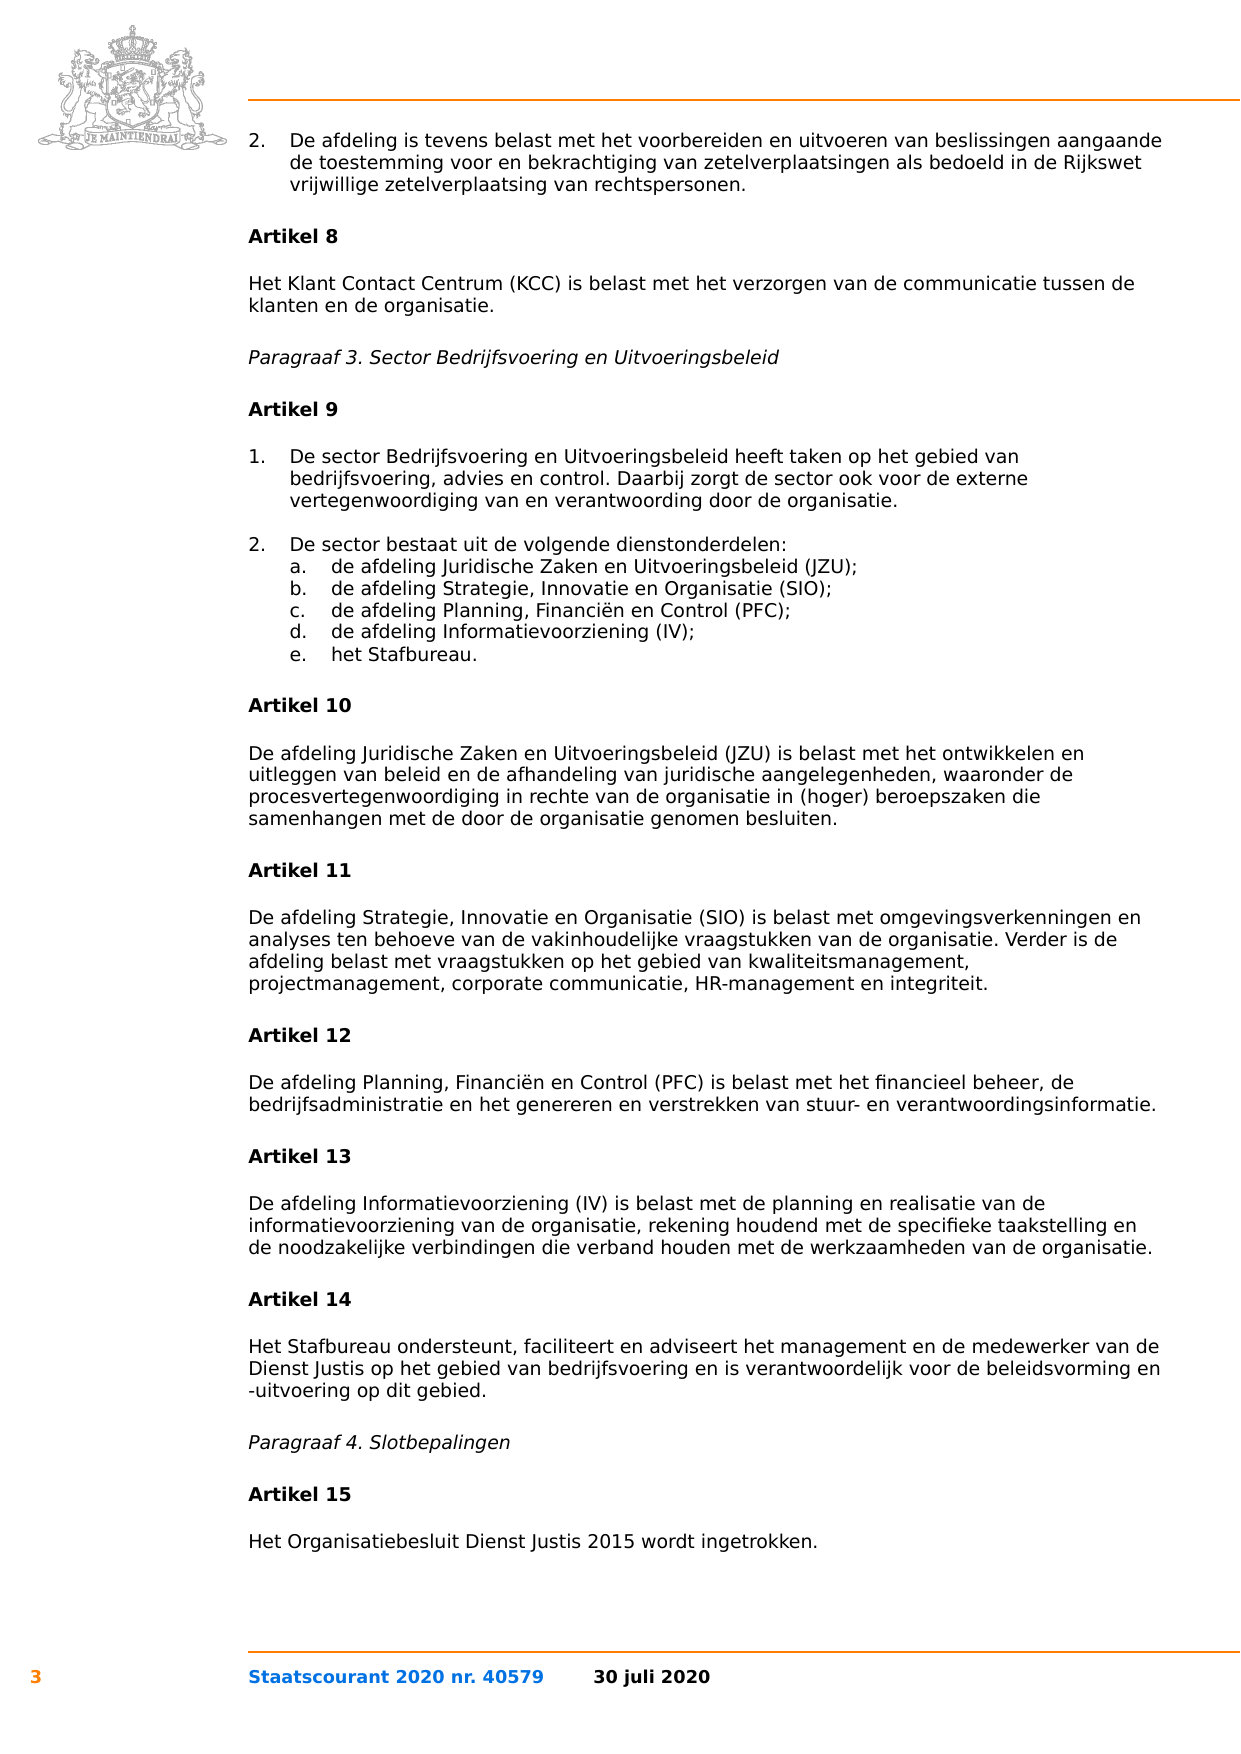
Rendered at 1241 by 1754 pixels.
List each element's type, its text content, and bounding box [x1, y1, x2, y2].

subtitle Artikel 11 [248, 860, 1163, 882]
text 2. De sector bestaat uit de volgende dienstonderdelen: [248, 533, 1163, 556]
subtitle Artikel 15 [248, 1484, 1163, 1506]
subtitle Artikel 12 [248, 1025, 1163, 1047]
text De afdeling Juridische Zaken en Uitvoeringsbeleid (JZU) is belast met het ontwikkelen en uitleggen van beleid en de afhandeling van juridische aangelegenheden, waaronder de procesvertegenwoordiging in rechte van de organisatie in (hoger) beroepszaken die samenhangen met de door de organisatie genomen besluiten. [248, 742, 1163, 830]
subtitle Artikel 8 [248, 226, 1163, 248]
text e. het Stafbureau. [289, 643, 1163, 665]
text De afdeling Strategie, Innovatie en Organisatie (SIO) is belast met omgevingsverkenningen en analyses ten behoeve van de vakinhoudelijke vraagstukken van de organisatie. Verder is de afdeling belast met vraagstukken op het gebied van kwaliteitsmanagement, projectmanagement, corporate communicatie, HR-management en integriteit. [248, 907, 1163, 995]
text b. de afdeling Strategie, Innovatie en Organisatie (SIO); [289, 577, 1163, 599]
picture [38, 25, 227, 150]
text c. de afdeling Planning, Financiën en Control (PFC); [289, 599, 1163, 621]
text Het Klant Contact Centrum (KCC) is belast met het verzorgen van de communicatie tussen de klanten en de organisatie. [248, 273, 1163, 317]
subtitle Artikel 14 [248, 1289, 1163, 1311]
text De afdeling Informatievoorziening (IV) is belast met de planning en realisatie van de informatievoorziening van de organisatie, rekening houdend met de specifieke taakstelling en de noodzakelijke verbindingen die verband houden met de werkzaamheden van de organisatie. [248, 1193, 1163, 1259]
text 2. De afdeling is tevens belast met het voorbereiden en uitvoeren van beslissingen aangaande de toestemming voor en bekrachtiging van zetelverplaatsingen als bedoeld in de Rijkswet vrijwillige zetelverplaatsing van rechtspersonen. [248, 130, 1163, 196]
subtitle Paragraaf 3. Sector Bedrijfsvoering en Uitvoeringsbeleid [248, 347, 1163, 369]
text Het Organisatiebesluit Dienst Justis 2015 wordt ingetrokken. [248, 1531, 1163, 1553]
text d. de afdeling Informatievoorziening (IV); [289, 621, 1163, 643]
text a. de afdeling Juridische Zaken en Uitvoeringsbeleid (JZU); [289, 556, 1163, 577]
text 1. De sector Bedrijfsvoering en Uitvoeringsbeleid heeft taken op het gebied van bedrijfsvoering, advies en control. Daarbij zorgt de sector ook voor de externe vertegenwoordiging van en verantwoording door de organisatie. [248, 446, 1163, 512]
subtitle Artikel 13 [248, 1146, 1163, 1168]
subtitle Paragraaf 4. Slotbepalingen [248, 1432, 1163, 1454]
text Het Stafbureau ondersteunt, faciliteert en adviseert het management en de medewerker van de Dienst Justis op het gebied van bedrijfsvoering en is verantwoordelijk voor de beleidsvorming en -uitvoering op dit gebied. [248, 1336, 1163, 1402]
subtitle Artikel 10 [248, 695, 1163, 717]
subtitle Artikel 9 [248, 399, 1163, 421]
text De afdeling Planning, Financiën en Control (PFC) is belast met het financieel beheer, de bedrijfsadministratie en het genereren en verstrekken van stuur- en verantwoordingsinformatie. [248, 1072, 1163, 1116]
